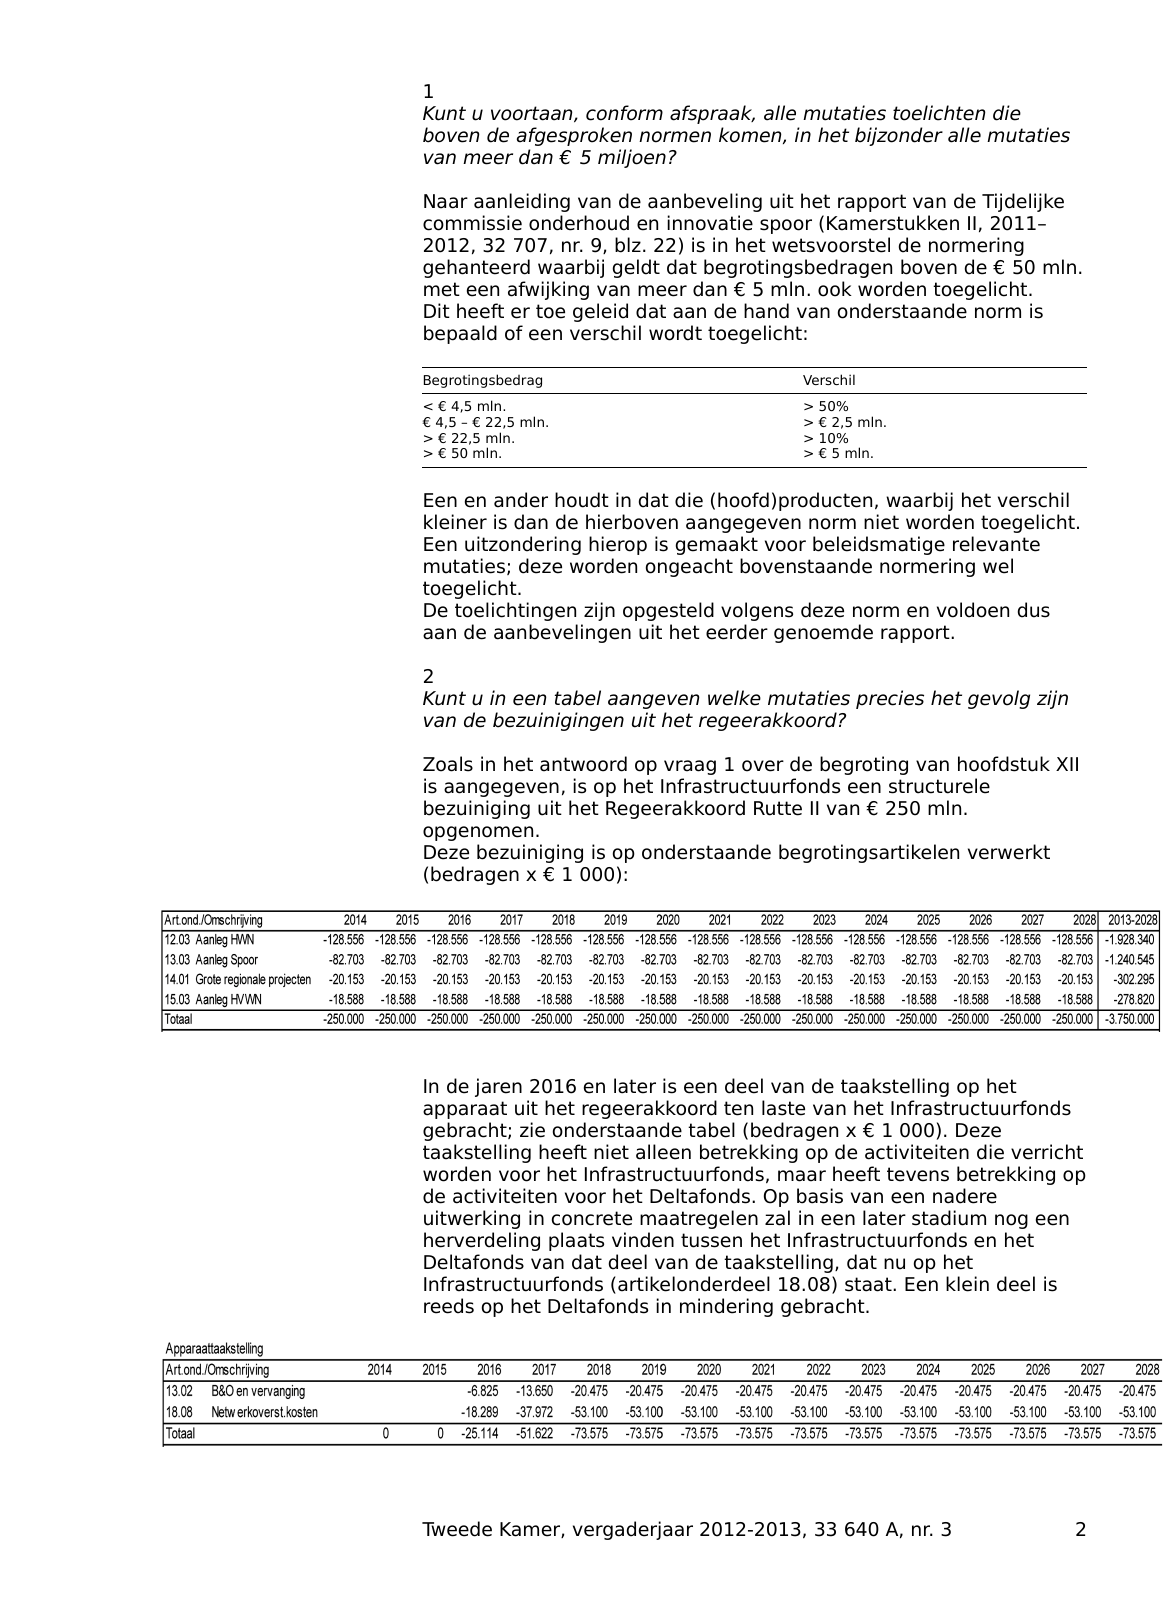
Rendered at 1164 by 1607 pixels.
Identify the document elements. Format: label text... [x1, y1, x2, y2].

picture [159, 908, 1164, 1032]
table_cell > € 50 mln. [422, 446, 797, 467]
text 2 [422, 666, 1087, 688]
text Dit heeft er toe geleid dat aan de hand van onderstaande norm is bepaald of een verschil wordt toegelicht: [422, 301, 1087, 345]
table_cell > 50% [797, 394, 1087, 415]
table_cell > € 2,5 mln. [797, 415, 1087, 430]
text Naar aanleiding van de aanbeveling uit het rapport van de Tijdelijke commissie onderhoud en innovatie spoor (Kamerstukken II, 2011–2012, 32 707, nr. 9, blz. 22) is in het wetsvoorstel de normering gehanteerd waarbij geldt dat begrotingsbedragen boven de € 50 mln. met een afwijking van meer dan € 5 mln. ook worden toegelicht. [422, 191, 1087, 301]
table_cell > € 22,5 mln. [422, 430, 797, 446]
text De toelichtingen zijn opgesteld volgens deze norm en voldoen dus aan de aanbevelingen uit het eerder genoemde rapport. [422, 600, 1087, 644]
table_cell > € 5 mln. [797, 446, 1087, 467]
picture [159, 1340, 1164, 1447]
table_cell < € 4,5 mln. [422, 394, 797, 415]
text Kunt u voortaan, conform afspraak, alle mutaties toelichten die boven de afgesproken normen komen, in het bijzonder alle mutaties van meer dan € 5 miljoen? [422, 103, 1087, 169]
table_header Begrotingsbedrag [422, 368, 797, 393]
text Deze bezuiniging is op onderstaande begrotingsartikelen verwerkt (bedragen x € 1 000): [422, 842, 1087, 886]
text Kunt u in een tabel aangeven welke mutaties precies het gevolg zijn van de bezuinigingen uit het regeerakkoord? [422, 688, 1087, 732]
text Een en ander houdt in dat die (hoofd)producten, waarbij het verschil kleiner is dan de hierboven aangegeven norm niet worden toegelicht. Een uitzondering hierop is gemaakt voor beleidsmatige relevante mutaties; deze worden ongeacht bovenstaande normering wel toegelicht. [422, 490, 1087, 600]
text In de jaren 2016 en later is een deel van de taakstelling op het apparaat uit het regeerakkoord ten laste van het Infrastructuurfonds gebracht; zie onderstaande tabel (bedragen x € 1 000). Deze taakstelling heeft niet alleen betrekking op de activiteiten die verricht worden voor het Infrastructuurfonds, maar heeft tevens betrekking op de activiteiten voor het Deltafonds. Op basis van een nadere uitwerking in concrete maatregelen zal in een later stadium nog een herverdeling plaats vinden tussen het Infrastructuurfonds en het Deltafonds van dat deel van de taakstelling, dat nu op het Infrastructuurfonds (artikelonderdeel 18.08) staat. Een klein deel is reeds op het Deltafonds in mindering gebracht. [422, 1076, 1087, 1318]
text Zoals in het antwoord op vraag 1 over de begroting van hoofdstuk XII is aangegeven, is op het Infrastructuurfonds een structurele bezuiniging uit het Regeerakkoord Rutte II van € 250 mln. opgenomen. [422, 754, 1087, 842]
table_cell € 4,5 – € 22,5 mln. [422, 415, 797, 430]
table_header Verschil [797, 368, 1087, 393]
table_cell > 10% [797, 430, 1087, 446]
text 1 [422, 81, 1087, 103]
